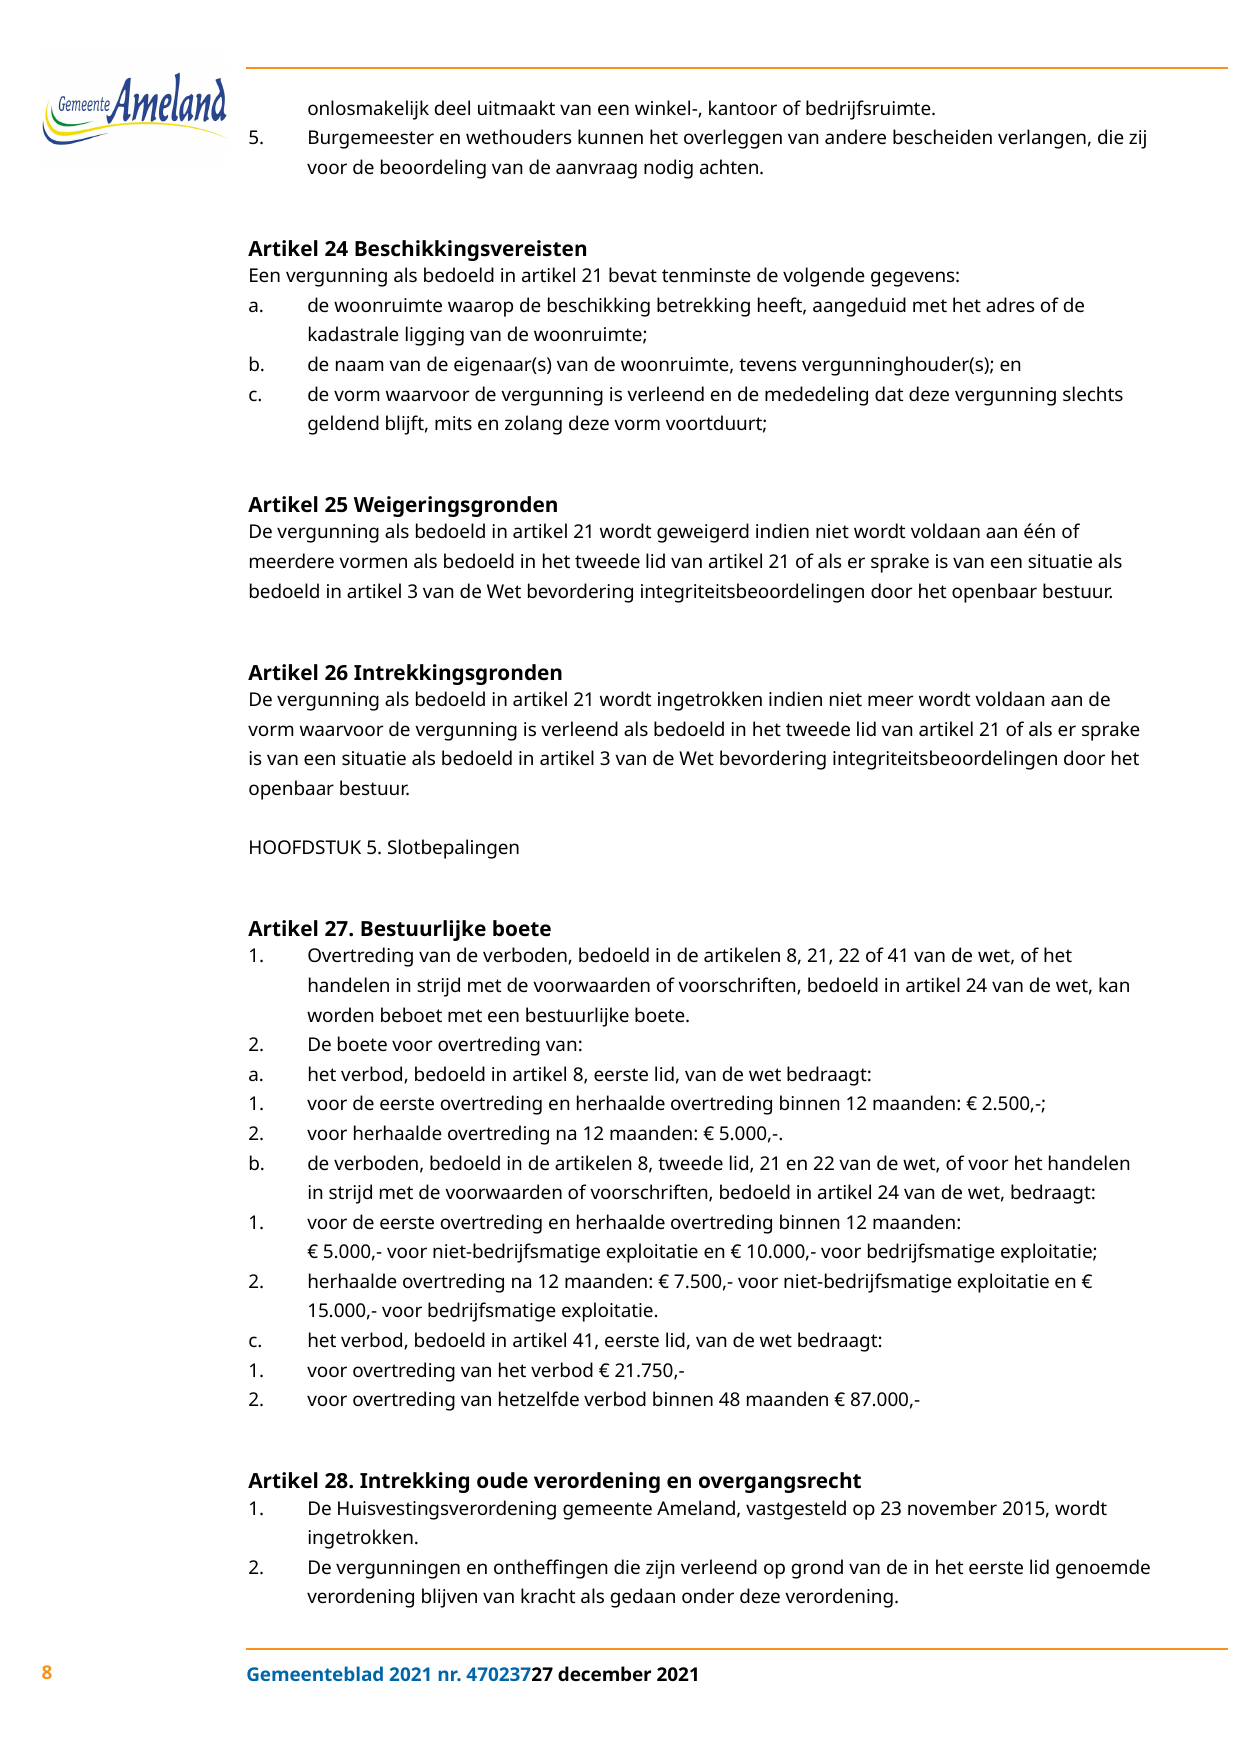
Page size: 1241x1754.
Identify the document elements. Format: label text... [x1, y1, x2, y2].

list de verboden, bedoeld in de artikelen 8, tweede lid, 21 en 22 van de wet, of voor het handelen in strijd met de voorwaarden of voorschriften, bedoeld in artikel 24 van de wet, bedraagt: [248, 1150, 1152, 1205]
list voor overtreding van hetzelfde verbod binnen 48 maanden € 87.000,- [248, 1386, 1152, 1412]
picture [41, 47, 231, 172]
list voor de eerste overtreding en herhaalde overtreding binnen 12 maanden: [248, 1209, 1152, 1235]
list € 5.000,- voor niet-bedrijfsmatige exploitatie en € 10.000,- voor bedrijfsmatige exploitatie; [248, 1238, 1152, 1264]
list De Huisvestingsverordening gemeente Ameland, vastgesteld op 23 november 2015, wordt ingetrokken. [248, 1495, 1152, 1550]
list De vergunningen en ontheffingen die zijn verleend op grond van de in het eerste lid genoemde verordening blijven van kracht als gedaan onder deze verordening. [248, 1554, 1152, 1609]
list de vorm waarvoor de vergunning is verleend en de mededeling dat deze vergunning slechts geldend blijft, mits en zolang deze vorm voortduurt; [248, 381, 1152, 436]
list voor herhaalde overtreding na 12 maanden: € 5.000,-. [248, 1120, 1152, 1146]
list het verbod, bedoeld in artikel 41, eerste lid, van de wet bedraagt: [248, 1327, 1152, 1353]
list Burgemeester en wethouders kunnen het overleggen van andere bescheiden verlangen, die zij voor de beoordeling van de aanvraag nodig achten. [248, 124, 1152, 180]
list het verbod, bedoeld in artikel 8, eerste lid, van de wet bedraagt: [248, 1061, 1152, 1087]
text HOOFDSTUK 5. Slotbepalingen [248, 834, 1152, 860]
text De vergunning als bedoeld in artikel 21 wordt geweigerd indien niet wordt voldaan aan één of meerdere vormen als bedoeld in het tweede lid van artikel 21 of als er sprake is van een situatie als bedoeld in artikel 3 van de Wet bevordering integriteitsbeoordelingen door het openbaar bestuur. [248, 519, 1152, 604]
list herhaalde overtreding na 12 maanden: € 7.500,- voor niet-bedrijfsmatige exploitatie en € 15.000,- voor bedrijfsmatige exploitatie. [248, 1268, 1152, 1323]
list voor overtreding van het verbod € 21.750,- [248, 1357, 1152, 1383]
text Een vergunning als bedoeld in artikel 21 bevat tenminste de volgende gegevens: [248, 262, 1152, 288]
list voor de eerste overtreding en herhaalde overtreding binnen 12 maanden: € 2.500,-; [248, 1091, 1152, 1116]
list de woonruimte waarop de beschikking betrekking heeft, aangeduid met het adres of de kadastrale ligging van de woonruimte; [248, 292, 1152, 347]
text Artikel 25 Weigeringsgronden [248, 490, 1152, 519]
text Artikel 27. Bestuurlijke boete [248, 914, 1152, 943]
text Artikel 28. Intrekking oude verordening en overgangsrecht [248, 1466, 1152, 1495]
list de naam van de eigenaar(s) van de woonruimte, tevens vergunninghouder(s); en [248, 351, 1152, 377]
list De boete voor overtreding van: [248, 1031, 1152, 1057]
list onlosmakelijk deel uitmaakt van een winkel-, kantoor of bedrijfsruimte. [248, 95, 1152, 121]
list Overtreding van de verboden, bedoeld in de artikelen 8, 21, 22 of 41 van de wet, of het handelen in strijd met de voorwaarden of voorschriften, bedoeld in artikel 24 van de wet, kan worden beboet met een bestuurlijke boete. [248, 943, 1152, 1028]
text De vergunning als bedoeld in artikel 21 wordt ingetrokken indien niet meer wordt voldaan aan de vorm waarvoor de vergunning is verleend als bedoeld in het tweede lid van artikel 21 of als er sprake is van een situatie als bedoeld in artikel 3 van de Wet bevordering integriteitsbeoordelingen door het openbaar bestuur. [248, 686, 1152, 801]
text Artikel 24 Beschikkingsvereisten [248, 234, 1152, 262]
text Artikel 26 Intrekkingsgronden [248, 658, 1152, 686]
